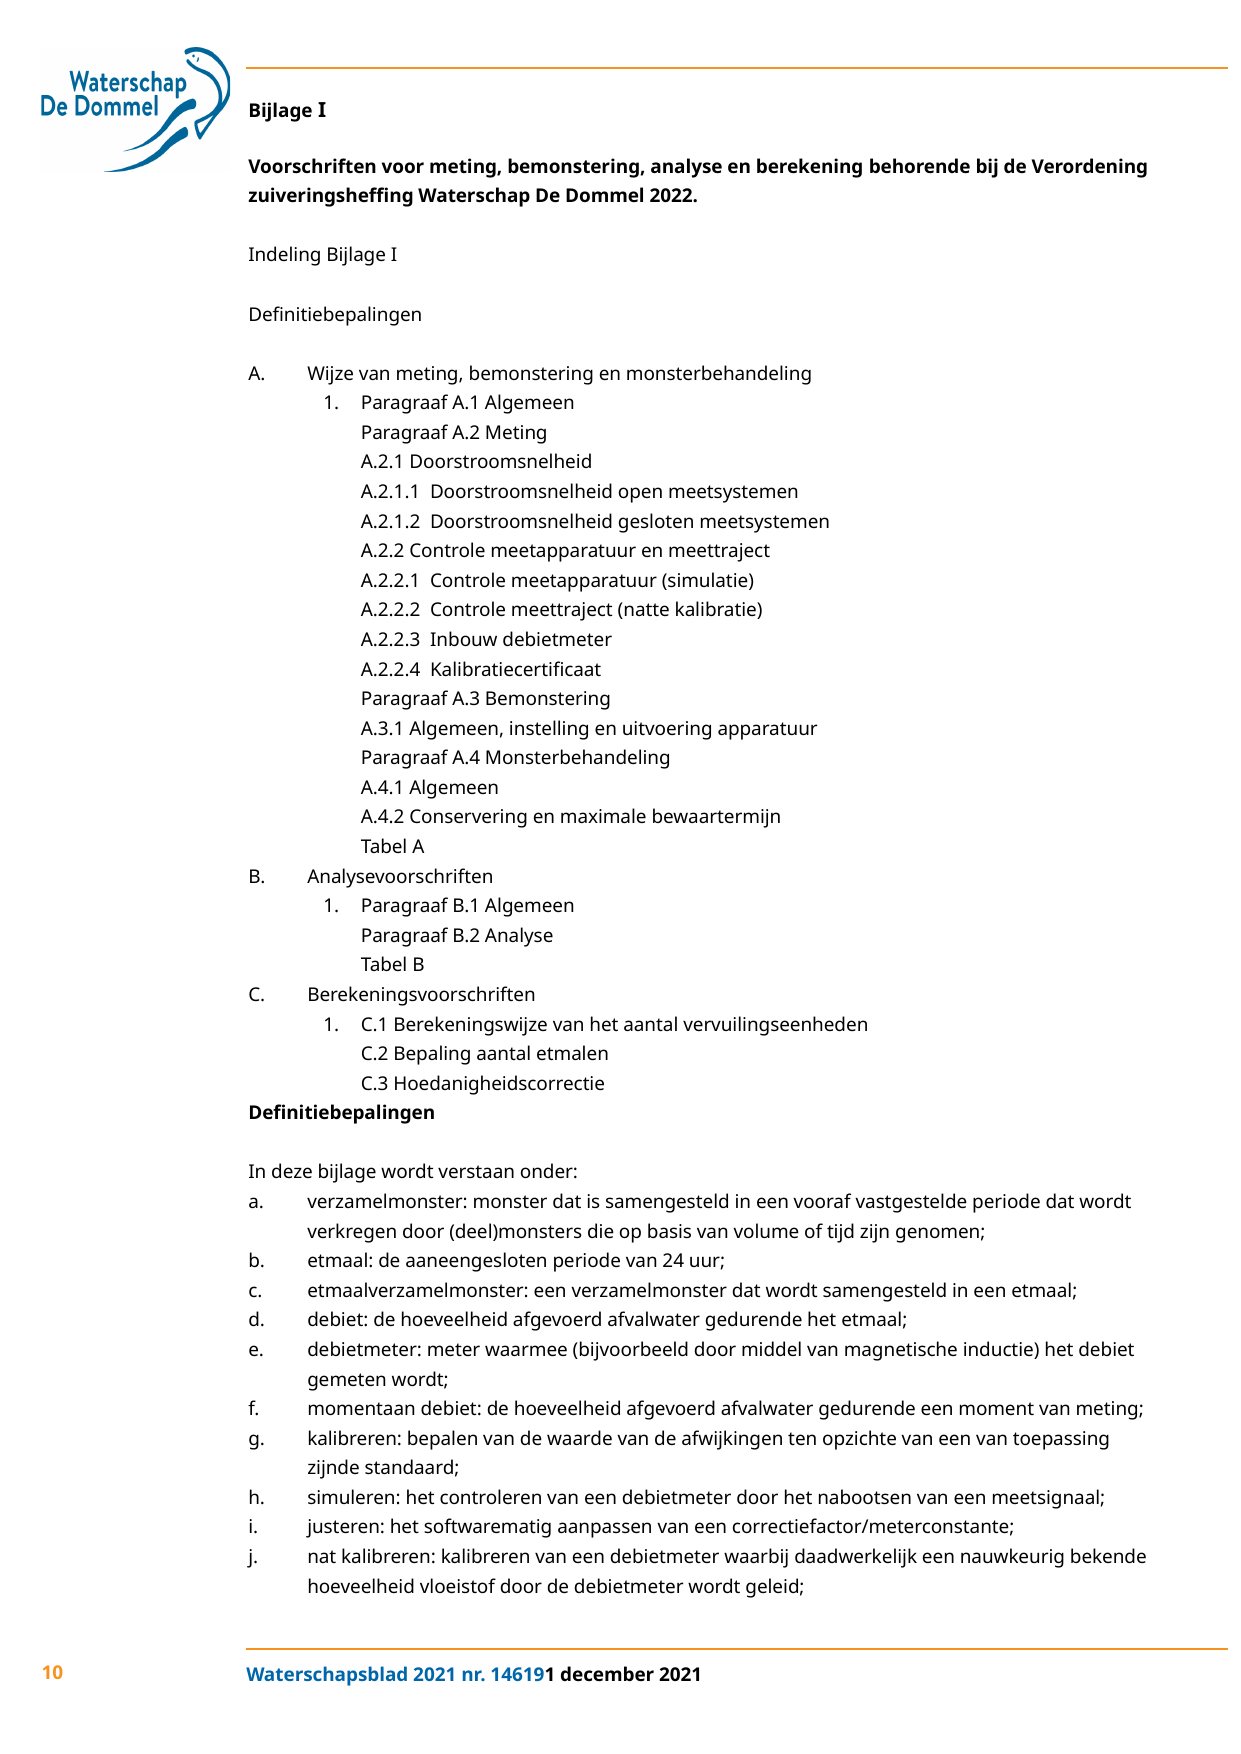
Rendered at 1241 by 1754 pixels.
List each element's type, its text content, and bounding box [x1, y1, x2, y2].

list justeren: het softwarematig aanpassen van een correctiefactor/meterconstante; [248, 1514, 1152, 1539]
list A.2.1.2 Doorstroomsnelheid gesloten meetsystemen [323, 508, 1152, 534]
list A.2.2.3 Inbouw debietmeter [323, 626, 1152, 652]
picture [204, 47, 231, 76]
list Paragraaf B.2 Analyse [323, 922, 1152, 948]
list Tabel B [323, 952, 1152, 977]
list nat kalibreren: kalibreren van een debietmeter waarbij daadwerkelijk een nauwkeurig bekende hoeveelheid vloeistof door de debietmeter wordt geleid; [248, 1543, 1152, 1599]
list A.4.1 Algemeen [323, 774, 1152, 800]
picture [198, 118, 210, 131]
list A.2.2.1 Controle meetapparatuur (simulatie) [323, 567, 1152, 593]
list debiet: de hoeveelheid afgevoerd afvalwater gedurende het etmaal; [248, 1307, 1152, 1332]
list A.2.2 Controle meetapparatuur en meettraject [323, 537, 1152, 563]
list etmaalverzamelmonster: een verzamelmonster dat wordt samengesteld in een etmaal; [248, 1277, 1152, 1303]
list Paragraaf A.3 Bemonstering [323, 685, 1152, 711]
text Definitiebepalingen [248, 1099, 1152, 1125]
list C.3 Hoedanigheidscorrectie [323, 1070, 1152, 1096]
list Paragraaf A.4 Monsterbehandeling [323, 744, 1152, 770]
text Voorschriften voor meting, bemonstering, analyse en berekening behorende bij de Verordening zuiveringsheffing Waterschap De Dommel 2022. [248, 153, 1152, 208]
list A.2.1.1 Doorstroomsnelheid open meetsystemen [323, 478, 1152, 504]
list Tabel A [323, 833, 1152, 859]
list A.3.1 Algemeen, instelling en uitvoering apparatuur [323, 715, 1152, 741]
list kalibreren: bepalen van de waarde van de afwijkingen ten opzichte van een van toepassing zijnde standaard; [248, 1425, 1152, 1480]
list etmaal: de aaneengesloten periode van 24 uur; [248, 1247, 1152, 1273]
text Definitiebepalingen [248, 301, 1152, 327]
list A.2.2.2 Controle meettraject (natte kalibratie) [323, 597, 1152, 622]
list C.1 Berekeningswijze van het aantal vervuilingseenheden [323, 1011, 1152, 1037]
list Berekeningsvoorschriften [248, 981, 1152, 1007]
list simuleren: het controleren van een debietmeter door het nabootsen van een meetsignaal; [248, 1484, 1152, 1510]
list Paragraaf A.2 Meting [323, 419, 1152, 445]
list A.2.1 Doorstroomsnelheid [323, 449, 1152, 474]
text Indeling Bijlage I [248, 242, 1152, 267]
list Wijze van meting, bemonstering en monsterbehandeling [248, 360, 1152, 386]
picture [41, 47, 231, 172]
list momentaan debiet: de hoeveelheid afgevoerd afvalwater gedurende een moment van meting; [248, 1395, 1152, 1421]
picture [45, 99, 51, 111]
list Paragraaf B.1 Algemeen [323, 892, 1152, 918]
list verzamelmonster: monster dat is samengesteld in een vooraf vastgestelde periode dat wordt verkregen door (deel)monsters die op basis van volume of tijd zijn genomen; [248, 1188, 1152, 1244]
list debietmeter: meter waarmee (bijvoorbeeld door middel van magnetische inductie) het debiet gemeten wordt; [248, 1336, 1152, 1392]
list A.2.2.4 Kalibratiecertificaat [323, 656, 1152, 682]
text In deze bijlage wordt verstaan onder: [248, 1159, 1152, 1184]
list Analysevoorschriften [248, 863, 1152, 889]
list A.4.2 Conservering en maximale bewaartermijn [323, 804, 1152, 829]
text Bijlage I [248, 95, 1152, 123]
list Paragraaf A.1 Algemeen [323, 389, 1152, 415]
list C.2 Bepaling aantal etmalen [323, 1040, 1152, 1066]
